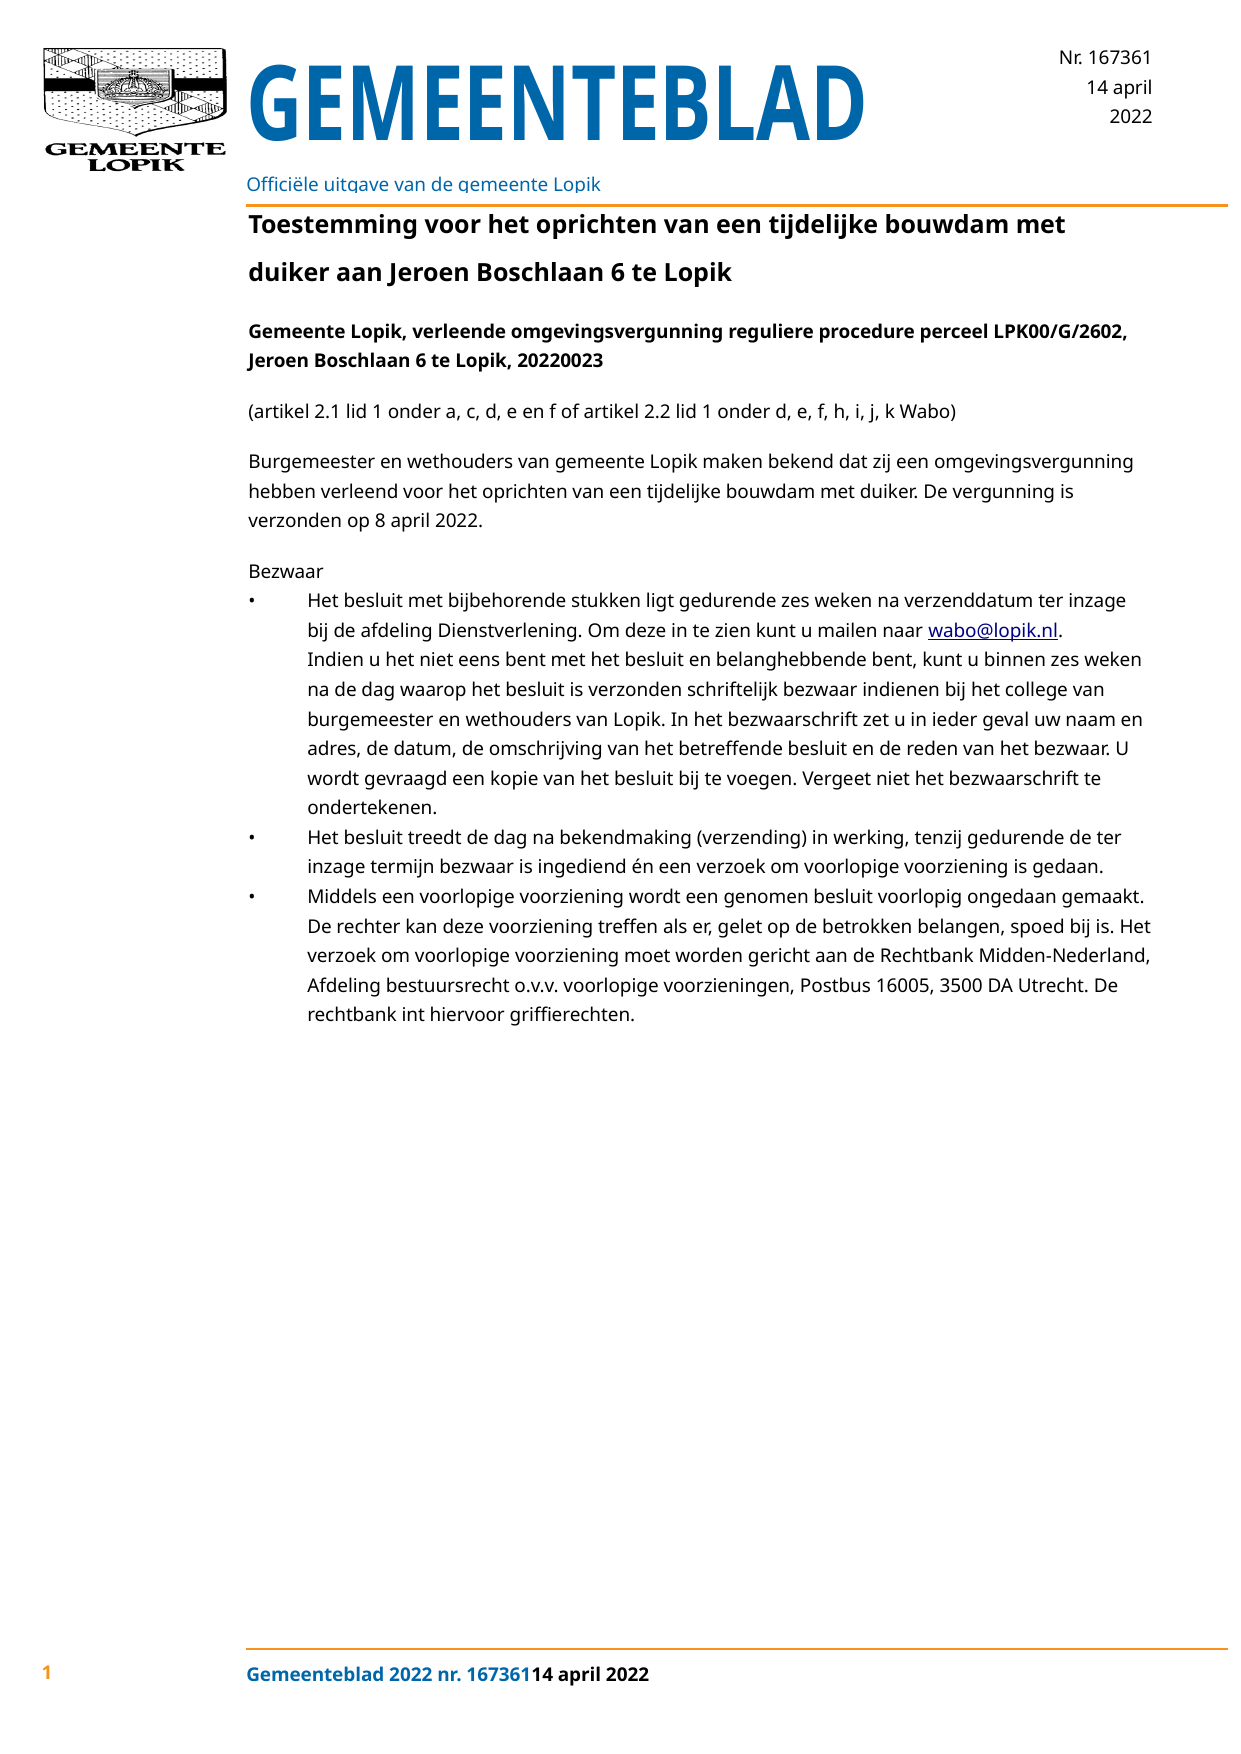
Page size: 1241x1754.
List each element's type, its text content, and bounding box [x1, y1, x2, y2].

list Het besluit met bijbehorende stukken ligt gedurende zes weken na verzenddatum ter inzage bij de afdeling Dienstverlening. Om deze in te zien kunt u mailen naar wabo@lopik.nl. [248, 587, 1152, 643]
text Burgemeester en wethouders van gemeente Lopik maken bekend dat zij een omgevingsvergunning hebben verleend voor het oprichten van een tijdelijke bouwdam met duiker. De vergunning is verzonden op 8 april 2022. [248, 448, 1152, 533]
picture [41, 47, 231, 172]
list Indien u het niet eens bent met het besluit en belanghebbende bent, kunt u binnen zes weken na de dag waarop het besluit is verzonden schriftelijk bezwaar indienen bij het college van burgemeester en wethouders van Lopik. In het bezwaarschrift zet u in ieder geval uw naam en adres, de datum, de omschrijving van het betreffende besluit en de reden van het bezwaar. U wordt gevraagd een kopie van het besluit bij te voegen. Vergeet niet het bezwaarschrift te ondertekenen. [248, 647, 1152, 820]
list Het besluit treedt de dag na bekendmaking (verzending) in werking, tenzij gedurende de ter inzage termijn bezwaar is ingediend én een verzoek om voorlopige voorziening is gedaan. [248, 824, 1152, 879]
text Gemeente Lopik, verleende omgevingsvergunning reguliere procedure perceel LPK00/G/2602, Jeroen Boschlaan 6 te Lopik, 20220023 [248, 318, 1152, 373]
text Toestemming voor het oprichten van een tijdelijke bouwdam met duiker aan Jeroen Boschlaan 6 te Lopik [248, 207, 1152, 288]
text Bezwaar [248, 558, 1152, 584]
list Middels een voorlopige voorziening wordt een genomen besluit voorlopig ongedaan gemaakt. De rechter kan deze voorziening treffen als er, gelet op de betrokken belangen, spoed bij is. Het verzoek om voorlopige voorziening moet worden gericht aan de Rechtbank Midden-Nederland, Afdeling bestuursrecht o.v.v. voorlopige voorzieningen, Postbus 16005, 3500 DA Utrecht. De rechtbank int hiervoor griffierechten. [248, 883, 1152, 1027]
text (artikel 2.1 lid 1 onder a, c, d, e en f of artikel 2.2 lid 1 onder d, e, f, h, i, j, k Wabo) [248, 398, 1152, 424]
